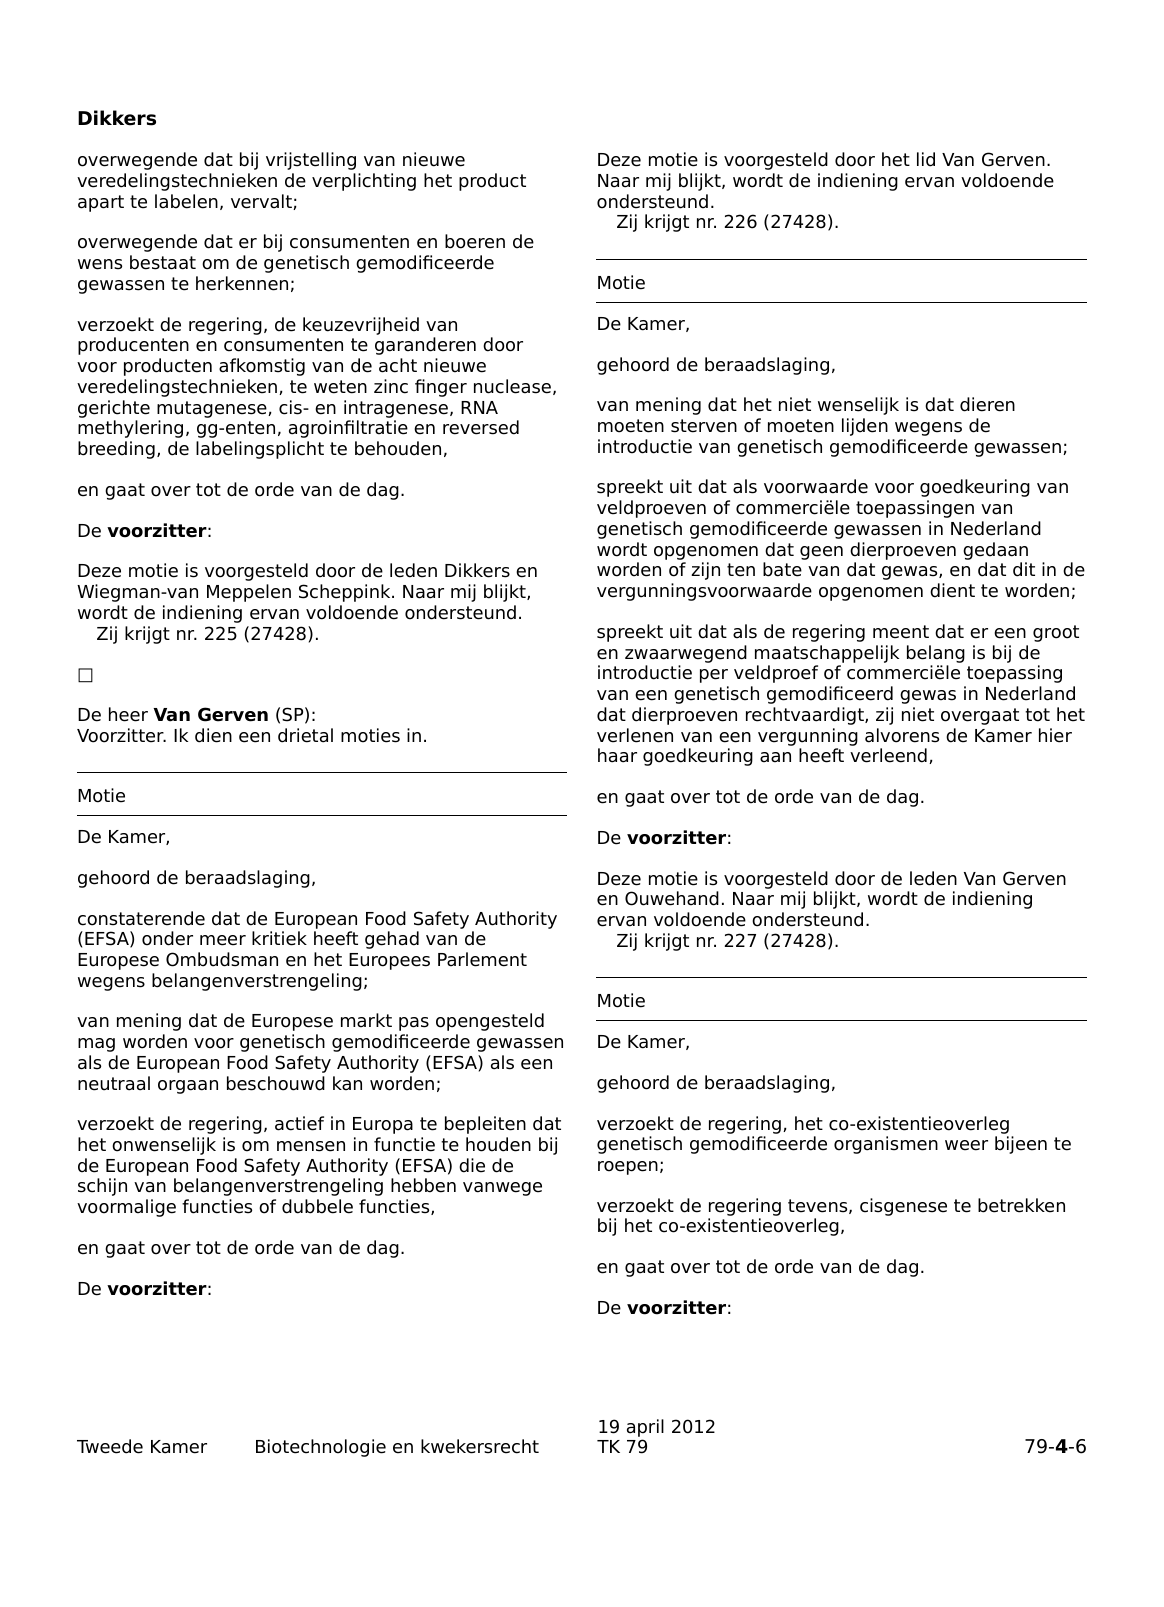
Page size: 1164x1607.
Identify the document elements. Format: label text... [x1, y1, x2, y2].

text constaterende dat de European Food Safety Authority (EFSA) onder meer kritiek heeft gehad van de Europese Ombudsman en het Europees Parlement wegens belangenverstrengeling; [77, 908, 567, 991]
text De voorzitter: [596, 1298, 1087, 1318]
text verzoekt de regering tevens, cisgenese te betrekken bij het co-existentieoverleg, [596, 1196, 1087, 1237]
text spreekt uit dat als voorwaarde voor goedkeuring van veldproeven of commerciële toepassingen van genetisch gemodificeerde gewassen in Nederland wordt opgenomen dat geen dierproeven gedaan worden of zijn ten bate van dat gewas, en dat dit in de vergunningsvoorwaarde opgenomen dient te worden; [596, 477, 1087, 602]
text De voorzitter: [77, 1278, 567, 1299]
text en gaat over tot de orde van de dag. [77, 480, 567, 500]
text Motie [596, 991, 1087, 1012]
text Motie [77, 786, 567, 807]
text Voorzitter. Ik dien een drietal moties in. [77, 726, 567, 746]
text van mening dat het niet wenselijk is dat dieren moeten sterven of moeten lijden wegens de introductie van genetisch gemodificeerde gewassen; [596, 395, 1087, 457]
text gehoord de beraadslaging, [77, 868, 567, 888]
text De voorzitter: [77, 520, 567, 541]
text Zij krijgt nr. 226 (27428). [596, 212, 1087, 233]
text De voorzitter: [596, 828, 1087, 848]
text De Kamer, [77, 827, 567, 848]
text De Kamer, [596, 314, 1087, 334]
text De heer Van Gerven (SP): [77, 705, 567, 726]
text overwegende dat er bij consumenten en boeren de wens bestaat om de genetisch gemodificeerde gewassen te herkennen; [77, 232, 567, 294]
text Deze motie is voorgesteld door de leden Van Gerven en Ouwehand. Naar mij blijkt, wordt de indiening ervan voldoende ondersteund. [596, 868, 1087, 931]
text □ [77, 664, 567, 685]
text gehoord de beraadslaging, [596, 1073, 1087, 1093]
text gehoord de beraadslaging, [596, 354, 1087, 375]
text overwegende dat bij vrijstelling van nieuwe veredelingstechnieken de verplichting het product apart te labelen, vervalt; [77, 150, 567, 212]
text en gaat over tot de orde van de dag. [596, 787, 1087, 808]
text De Kamer, [596, 1032, 1087, 1053]
text verzoekt de regering, het co-existentieoverleg genetisch gemodificeerde organismen weer bijeen te roepen; [596, 1113, 1087, 1176]
text verzoekt de regering, de keuzevrijheid van producenten en consumenten te garanderen door voor producten afkomstig van de acht nieuwe veredelingstechnieken, te weten zinc finger nuclease, gerichte mutagenese, cis- en intragenese, RNA methylering, gg-enten, agroinfiltratie en reversed breeding, de labelingsplicht te behouden, [77, 314, 567, 460]
text Motie [596, 273, 1087, 294]
text Zij krijgt nr. 225 (27428). [77, 623, 567, 644]
text spreekt uit dat als de regering meent dat er een groot en zwaarwegend maatschappelijk belang is bij de introductie per veldproef of commerciële toepassing van een genetisch gemodificeerd gewas in Nederland dat dierproeven rechtvaardigt, zij niet overgaat tot het verlenen van een vergunning alvorens de Kamer hier haar goedkeuring aan heeft verleend, [596, 622, 1087, 767]
text Zij krijgt nr. 227 (27428). [596, 931, 1087, 951]
text verzoekt de regering, actief in Europa te bepleiten dat het onwenselijk is om mensen in functie te houden bij de European Food Safety Authority (EFSA) die de schijn van belangenverstrengeling hebben vanwege voormalige functies of dubbele functies, [77, 1114, 567, 1218]
text en gaat over tot de orde van de dag. [77, 1238, 567, 1258]
text Deze motie is voorgesteld door de leden Dikkers en Wiegman-van Meppelen Scheppink. Naar mij blijkt, wordt de indiening ervan voldoende ondersteund. [77, 561, 567, 623]
text en gaat over tot de orde van de dag. [596, 1257, 1087, 1278]
text Deze motie is voorgesteld door het lid Van Gerven. Naar mij blijkt, wordt de indiening ervan voldoende ondersteund. [596, 150, 1087, 212]
text van mening dat de Europese markt pas opengesteld mag worden voor genetisch gemodificeerde gewassen als de European Food Safety Authority (EFSA) als een neutraal orgaan beschouwd kan worden; [77, 1011, 567, 1094]
